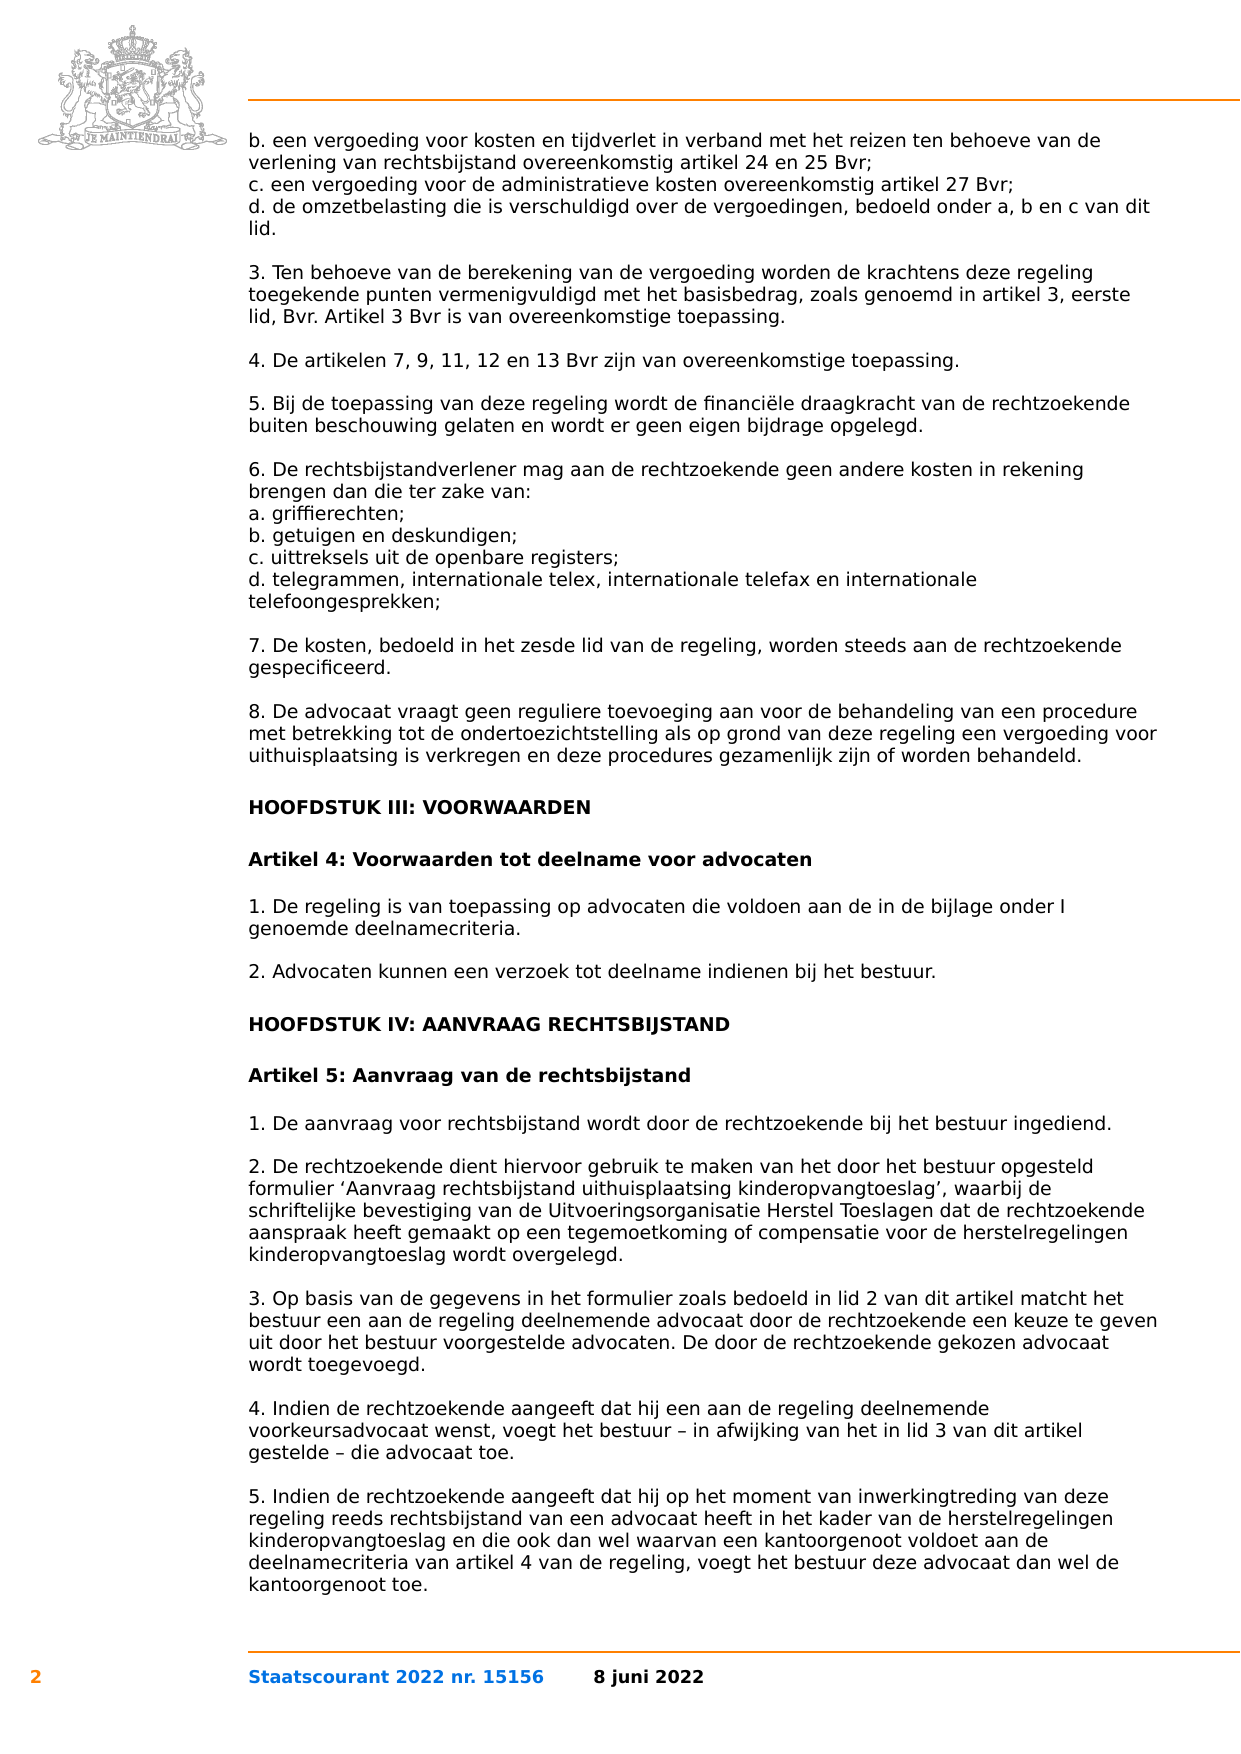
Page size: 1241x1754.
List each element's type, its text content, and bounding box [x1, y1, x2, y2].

text 3. Op basis van de gegevens in het formulier zoals bedoeld in lid 2 van dit artikel matcht het bestuur een aan de regeling deelnemende advocaat door de rechtzoekende een keuze te geven uit door het bestuur voorgestelde advocaten. De door de rechtzoekende gekozen advocaat wordt toegevoegd. [248, 1288, 1163, 1376]
text 2. Advocaten kunnen een verzoek tot deelname indienen bij het bestuur. [248, 961, 1163, 983]
text 6. De rechtsbijstandverlener mag aan de rechtzoekende geen andere kosten in rekening brengen dan die ter zake van: [248, 459, 1163, 503]
subtitle HOOFDSTUK III: VOORWAARDEN [248, 797, 1163, 819]
subtitle Artikel 4: Voorwaarden tot deelname voor advocaten [248, 849, 1163, 871]
text 4. Indien de rechtzoekende aangeeft dat hij een aan de regeling deelnemende voorkeursadvocaat wenst, voegt het bestuur – in afwijking van het in lid 3 van dit artikel gestelde – die advocaat toe. [248, 1398, 1163, 1464]
text c. uittreksels uit de openbare registers; [248, 547, 1163, 569]
text b. een vergoeding voor kosten en tijdverlet in verband met het reizen ten behoeve van de verlening van rechtsbijstand overeenkomstig artikel 24 en 25 Bvr; [248, 130, 1163, 174]
text b. getuigen en deskundigen; [248, 525, 1163, 547]
subtitle Artikel 5: Aanvraag van de rechtsbijstand [248, 1065, 1163, 1087]
text 2. De rechtzoekende dient hiervoor gebruik te maken van het door het bestuur opgesteld formulier ‘Aanvraag rechtsbijstand uithuisplaatsing kinderopvangtoeslag’, waarbij de schriftelijke bevestiging van de Uitvoeringsorganisatie Herstel Toeslagen dat de rechtzoekende aanspraak heeft gemaakt op een tegemoetkoming of compensatie voor de herstelregelingen kinderopvangtoeslag wordt overgelegd. [248, 1156, 1163, 1266]
text 5. Indien de rechtzoekende aangeeft dat hij op het moment van inwerkingtreding van deze regeling reeds rechtsbijstand van een advocaat heeft in het kader van de herstelregelingen kinderopvangtoeslag en die ook dan wel waarvan een kantoorgenoot voldoet aan de deelnamecriteria van artikel 4 van de regeling, voegt het bestuur deze advocaat dan wel de kantoorgenoot toe. [248, 1486, 1163, 1596]
text a. griffierechten; [248, 503, 1163, 525]
text 3. Ten behoeve van de berekening van de vergoeding worden de krachtens deze regeling toegekende punten vermenigvuldigd met het basisbedrag, zoals genoemd in artikel 3, eerste lid, Bvr. Artikel 3 Bvr is van overeenkomstige toepassing. [248, 262, 1163, 328]
text 5. Bij de toepassing van deze regeling wordt de financiële draagkracht van de rechtzoekende buiten beschouwing gelaten en wordt er geen eigen bijdrage opgelegd. [248, 393, 1163, 437]
text 1. De aanvraag voor rechtsbijstand wordt door de rechtzoekende bij het bestuur ingediend. [248, 1112, 1163, 1134]
subtitle HOOFDSTUK IV: AANVRAAG RECHTSBIJSTAND [248, 1013, 1163, 1035]
text d. telegrammen, internationale telex, internationale telefax en internationale telefoongesprekken; [248, 569, 1163, 613]
text c. een vergoeding voor de administratieve kosten overeenkomstig artikel 27 Bvr; [248, 174, 1163, 196]
text d. de omzetbelasting die is verschuldigd over de vergoedingen, bedoeld onder a, b en c van dit lid. [248, 196, 1163, 240]
text 4. De artikelen 7, 9, 11, 12 en 13 Bvr zijn van overeenkomstige toepassing. [248, 349, 1163, 371]
text 8. De advocaat vraagt geen reguliere toevoeging aan voor de behandeling van een procedure met betrekking tot de ondertoezichtstelling als op grond van deze regeling een vergoeding voor uithuisplaatsing is verkregen en deze procedures gezamenlijk zijn of worden behandeld. [248, 701, 1163, 767]
text 7. De kosten, bedoeld in het zesde lid van de regeling, worden steeds aan de rechtzoekende gespecificeerd. [248, 635, 1163, 679]
text 1. De regeling is van toepassing op advocaten die voldoen aan de in de bijlage onder I genoemde deelnamecriteria. [248, 896, 1163, 939]
picture [38, 25, 227, 150]
